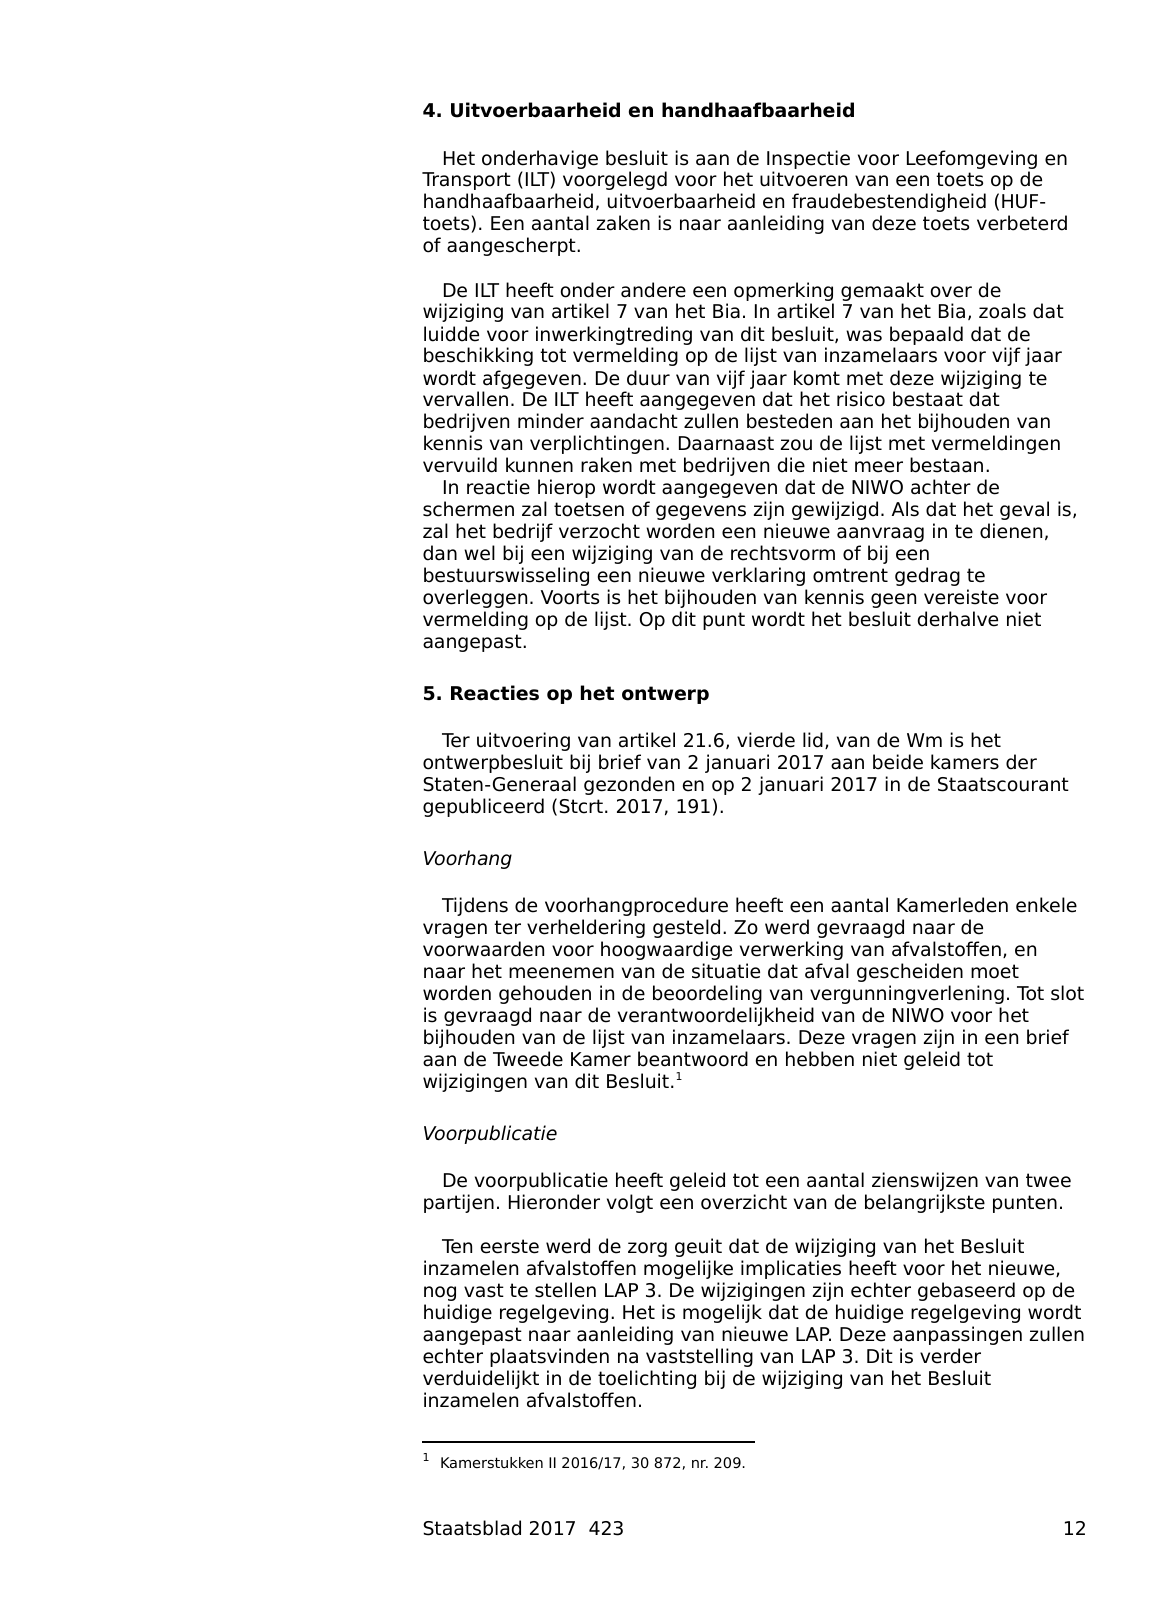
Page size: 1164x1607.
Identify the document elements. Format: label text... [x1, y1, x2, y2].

text In reactie hierop wordt aangegeven dat de NIWO achter de schermen zal toetsen of gegevens zijn gewijzigd. Als dat het geval is, zal het bedrijf verzocht worden een nieuwe aanvraag in te dienen, dan wel bij een wijziging van de rechtsvorm of bij een bestuurswisseling een nieuwe verklaring omtrent gedrag te overleggen. Voorts is het bijhouden van kennis geen vereiste voor vermelding op de lijst. Op dit punt wordt het besluit derhalve niet aangepast. [422, 477, 1087, 653]
subtitle Voorpublicatie [422, 1123, 1087, 1145]
text De voorpublicatie heeft geleid tot een aantal zienswijzen van twee partijen. Hieronder volgt een overzicht van de belangrijkste punten. [422, 1170, 1087, 1214]
text De ILT heeft onder andere een opmerking gemaakt over de wijziging van artikel 7 van het Bia. In artikel 7 van het Bia, zoals dat luidde voor inwerkingtreding van dit besluit, was bepaald dat de beschikking tot vermelding op de lijst van inzamelaars voor vijf jaar wordt afgegeven. De duur van vijf jaar komt met deze wijziging te vervallen. De ILT heeft aangegeven dat het risico bestaat dat bedrijven minder aandacht zullen besteden aan het bijhouden van kennis van verplichtingen. Daarnaast zou de lijst met vermeldingen vervuild kunnen raken met bedrijven die niet meer bestaan. [422, 279, 1087, 477]
text Het onderhavige besluit is aan de Inspectie voor Leefomgeving en Transport (ILT) voorgelegd voor het uitvoeren van een toets op de handhaafbaarheid, uitvoerbaarheid en fraudebestendigheid (HUF-toets). Een aantal zaken is naar aanleiding van deze toets verbeterd of aangescherpt. [422, 147, 1087, 257]
text Tijdens de voorhangprocedure heeft een aantal Kamerleden enkele vragen ter verheldering gesteld. Zo werd gevraagd naar de voorwaarden voor hoogwaardige verwerking van afvalstoffen, en naar het meenemen van de situatie dat afval gescheiden moet worden gehouden in de beoordeling van vergunningverlening. Tot slot is gevraagd naar de verantwoordelijkheid van de NIWO voor het bijhouden van de lijst van inzamelaars. Deze vragen zijn in een brief aan de Tweede Kamer beantwoord en hebben niet geleid tot wijzigingen van dit Besluit. [422, 895, 1087, 1093]
text Ter uitvoering van artikel 21.6, vierde lid, van de Wm is het ontwerpbesluit bij brief van 2 januari 2017 aan beide kamers der Staten-Generaal gezonden en op 2 januari 2017 in de Staatscourant gepubliceerd (Stcrt. 2017, 191). [422, 730, 1087, 818]
subtitle Voorhang [422, 848, 1087, 870]
subtitle 5. Reacties op het ontwerp [422, 683, 1087, 705]
text Kamerstukken II 2016/17, 30 872, nr. 209. [422, 1451, 1087, 1473]
subtitle 4. Uitvoerbaarheid en handhaafbaarheid [422, 100, 1087, 122]
text Ten eerste werd de zorg geuit dat de wijziging van het Besluit inzamelen afvalstoffen mogelijke implicaties heeft voor het nieuwe, nog vast te stellen LAP 3. De wijzigingen zijn echter gebaseerd op de huidige regelgeving. Het is mogelijk dat de huidige regelgeving wordt aangepast naar aanleiding van nieuwe LAP. Deze aanpassingen zullen echter plaatsvinden na vaststelling van LAP 3. Dit is verder verduidelijkt in de toelichting bij de wijziging van het Besluit inzamelen afvalstoffen. [422, 1236, 1087, 1412]
